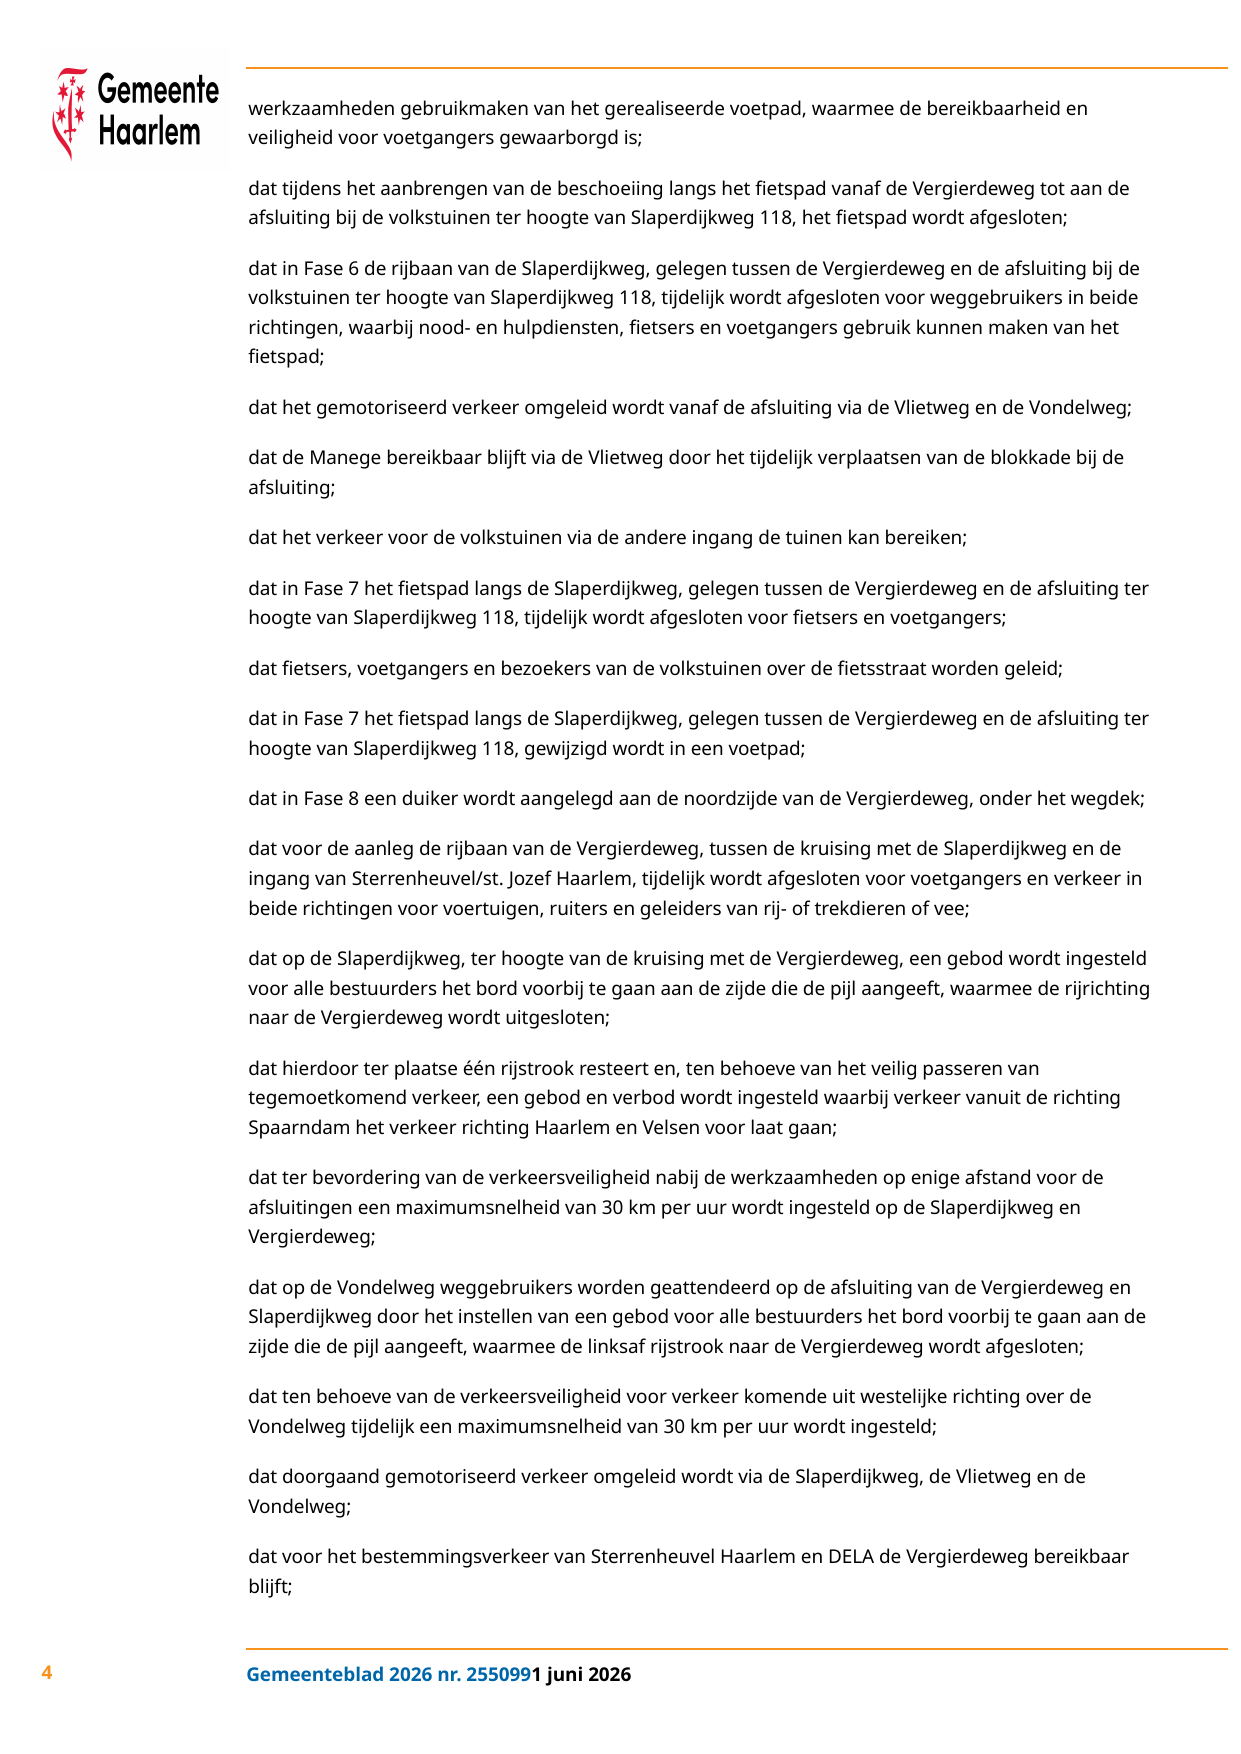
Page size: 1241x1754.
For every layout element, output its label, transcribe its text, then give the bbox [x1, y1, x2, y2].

text dat tijdens het aanbrengen van de beschoeiing langs het fietspad vanaf de Vergierdeweg tot aan de afsluiting bij de volkstuinen ter hoogte van Slaperdijkweg 118, het fietspad wordt afgesloten; [248, 175, 1152, 230]
text werkzaamheden gebruikmaken van het gerealiseerde voetpad, waarmee de bereikbaarheid en veiligheid voor voetgangers gewaarborgd is; [248, 95, 1152, 150]
text dat in Fase 8 een duiker wordt aangelegd aan de noordzijde van de Vergierdeweg, onder het wegdek; [248, 785, 1152, 811]
text dat het verkeer voor de volkstuinen via de andere ingang de tuinen kan bereiken; [248, 524, 1152, 550]
text dat ten behoeve van de verkeersveiligheid voor verkeer komende uit westelijke richting over de Vondelweg tijdelijk een maximumsnelheid van 30 km per uur wordt ingesteld; [248, 1383, 1152, 1439]
text dat ter bevordering van de verkeersveiligheid nabij de werkzaamheden op enige afstand voor de afsluitingen een maximumsnelheid van 30 km per uur wordt ingesteld op de Slaperdijkweg en Vergierdeweg; [248, 1164, 1152, 1249]
text dat in Fase 7 het fietspad langs de Slaperdijkweg, gelegen tussen de Vergierdeweg en de afsluiting ter hoogte van Slaperdijkweg 118, tijdelijk wordt afgesloten voor fietsers en voetgangers; [248, 575, 1152, 630]
text dat doorgaand gemotoriseerd verkeer omgeleid wordt via de Slaperdijkweg, de Vlietweg en de Vondelweg; [248, 1463, 1152, 1519]
text dat voor de aanleg de rijbaan van de Vergierdeweg, tussen de kruising met de Slaperdijkweg en de ingang van Sterrenheuvel/st. Jozef Haarlem, tijdelijk wordt afgesloten voor voetgangers en verkeer in beide richtingen voor voertuigen, ruiters en geleiders van rij- of trekdieren of vee; [248, 836, 1152, 921]
text dat hierdoor ter plaatse één rijstrook resteert en, ten behoeve van het veilig passeren van tegemoetkomend verkeer, een gebod en verbod wordt ingesteld waarbij verkeer vanuit de richting Spaarndam het verkeer richting Haarlem en Velsen voor laat gaan; [248, 1055, 1152, 1140]
text dat op de Slaperdijkweg, ter hoogte van de kruising met de Vergierdeweg, een gebod wordt ingesteld voor alle bestuurders het bord voorbij te gaan aan de zijde die de pijl aangeeft, waarmee de rijrichting naar de Vergierdeweg wordt uitgesloten; [248, 945, 1152, 1030]
text dat voor het bestemmingsverkeer van Sterrenheuvel Haarlem en DELA de Vergierdeweg bereikbaar blijft; [248, 1543, 1152, 1599]
text dat in Fase 7 het fietspad langs de Slaperdijkweg, gelegen tussen de Vergierdeweg en de afsluiting ter hoogte van Slaperdijkweg 118, gewijzigd wordt in een voetpad; [248, 705, 1152, 761]
text dat op de Vondelweg weggebruikers worden geattendeerd op de afsluiting van de Vergierdeweg en Slaperdijkweg door het instellen van een gebod voor alle bestuurders het bord voorbij te gaan aan de zijde die de pijl aangeeft, waarmee de linksaf rijstrook naar de Vergierdeweg wordt afgesloten; [248, 1274, 1152, 1359]
text dat in Fase 6 de rijbaan van de Slaperdijkweg, gelegen tussen de Vergierdeweg en de afsluiting bij de volkstuinen ter hoogte van Slaperdijkweg 118, tijdelijk wordt afgesloten voor weggebruikers in beide richtingen, waarbij nood- en hulpdiensten, fietsers en voetgangers gebruik kunnen maken van het fietspad; [248, 255, 1152, 369]
picture [41, 47, 231, 172]
text dat de Manege bereikbaar blijft via de Vlietweg door het tijdelijk verplaatsen van de blokkade bij de afsluiting; [248, 444, 1152, 500]
text dat het gemotoriseerd verkeer omgeleid wordt vanaf de afsluiting via de Vlietweg en de Vondelweg; [248, 394, 1152, 420]
text dat fietsers, voetgangers en bezoekers van de volkstuinen over de fietsstraat worden geleid; [248, 655, 1152, 681]
